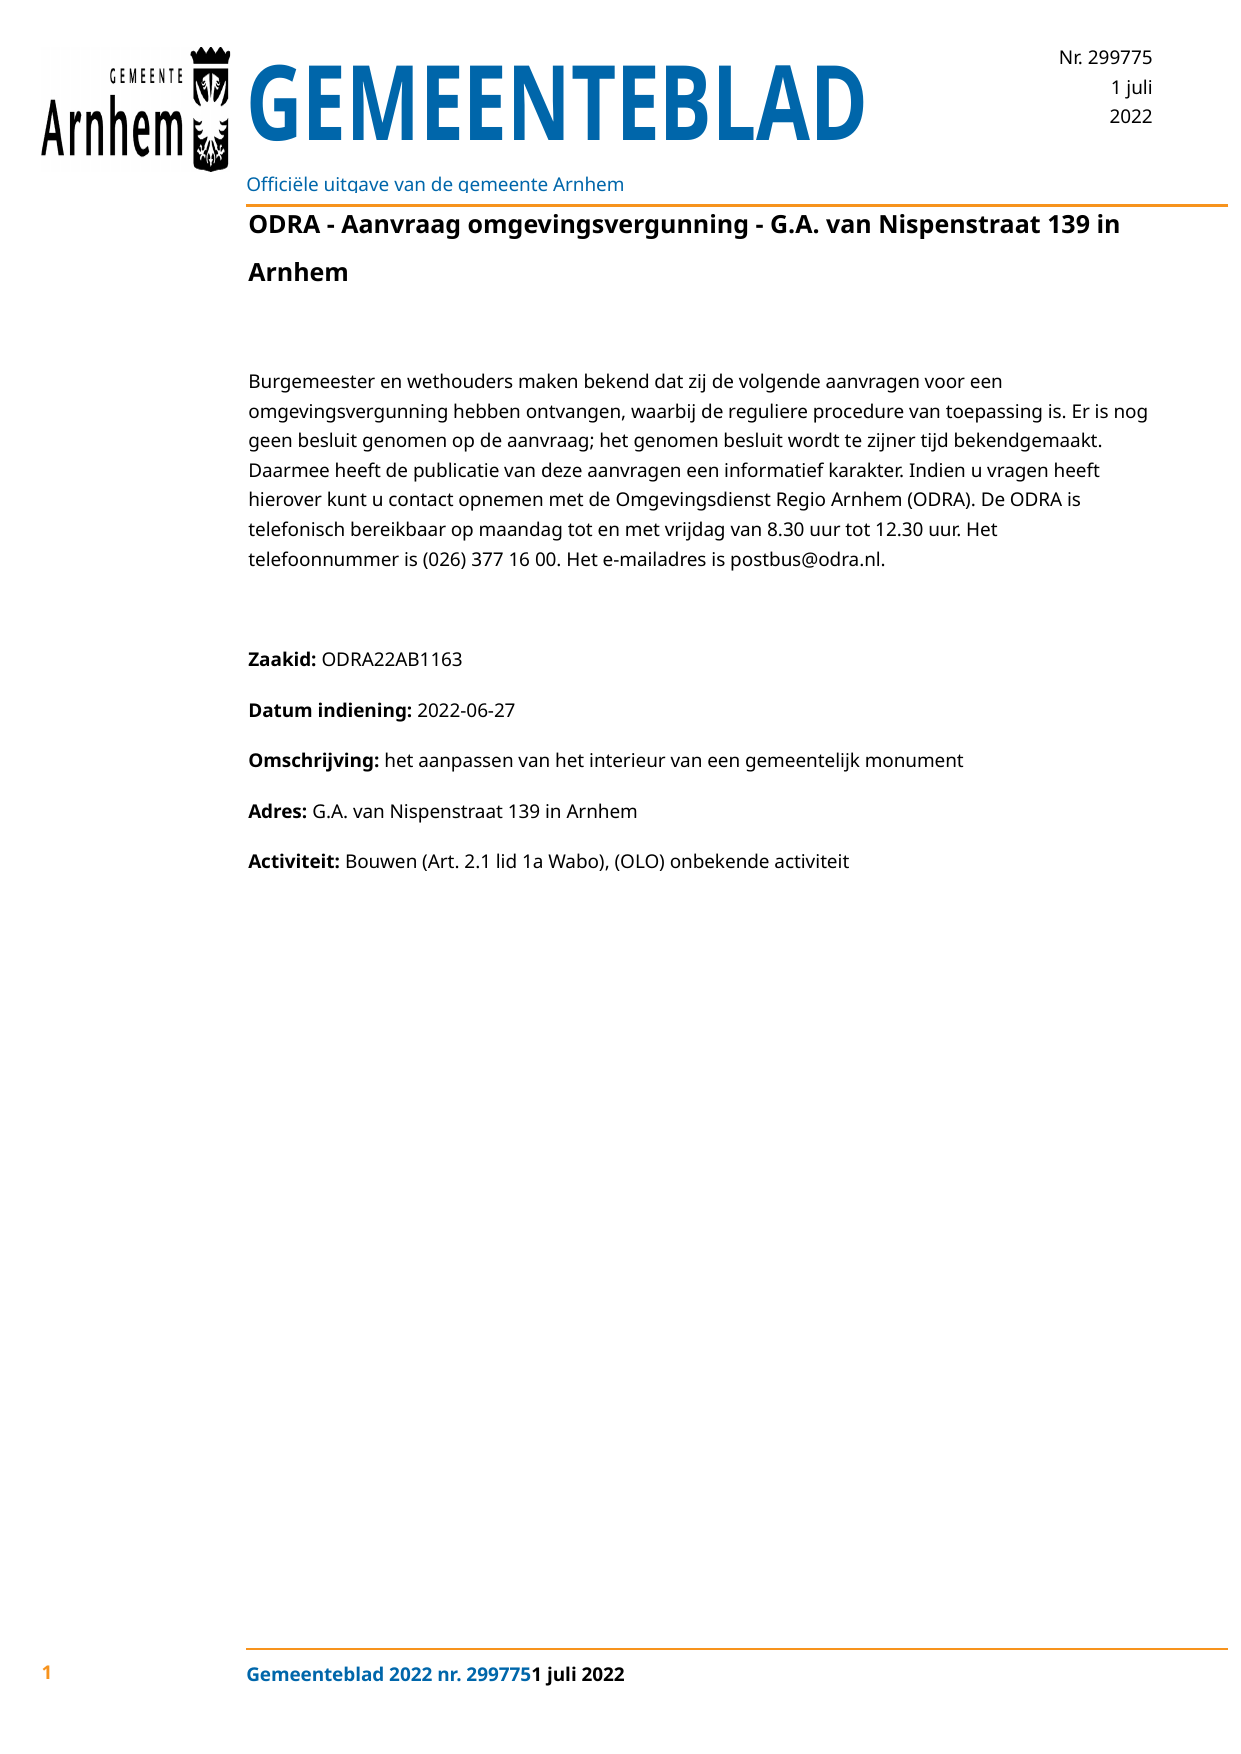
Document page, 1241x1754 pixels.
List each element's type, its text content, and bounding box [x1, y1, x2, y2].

text Omschrijving: het aanpassen van het interieur van een gemeentelijk monument [248, 747, 1152, 773]
text Burgemeester en wethouders maken bekend dat zij de volgende aanvragen voor een omgevingsvergunning hebben ontvangen, waarbij de reguliere procedure van toepassing is. Er is nog geen besluit genomen op de aanvraag; het genomen besluit wordt te zijner tijd bekendgemaakt. Daarmee heeft de publicatie van deze aanvragen een informatief karakter. Indien u vragen heeft hierover kunt u contact opnemen met de Omgevingsdienst Regio Arnhem (ODRA). De ODRA is telefonisch bereikbaar op maandag tot en met vrijdag van 8.30 uur tot 12.30 uur. Het telefoonnummer is (026) 377 16 00. Het e-mailadres is postbus@odra.nl. [248, 368, 1152, 572]
text Adres: G.A. van Nispenstraat 139 in Arnhem [248, 798, 1152, 824]
text ODRA - Aanvraag omgevingsvergunning - G.A. van Nispenstraat 139 in Arnhem [248, 207, 1152, 288]
text Activiteit: Bouwen (Art. 2.1 lid 1a Wabo), (OLO) onbekende activiteit [248, 848, 1152, 874]
text Zaakid: ODRA22AB1163 [248, 647, 1152, 672]
text Datum indiening: 2022-06-27 [248, 697, 1152, 723]
picture [41, 47, 231, 172]
